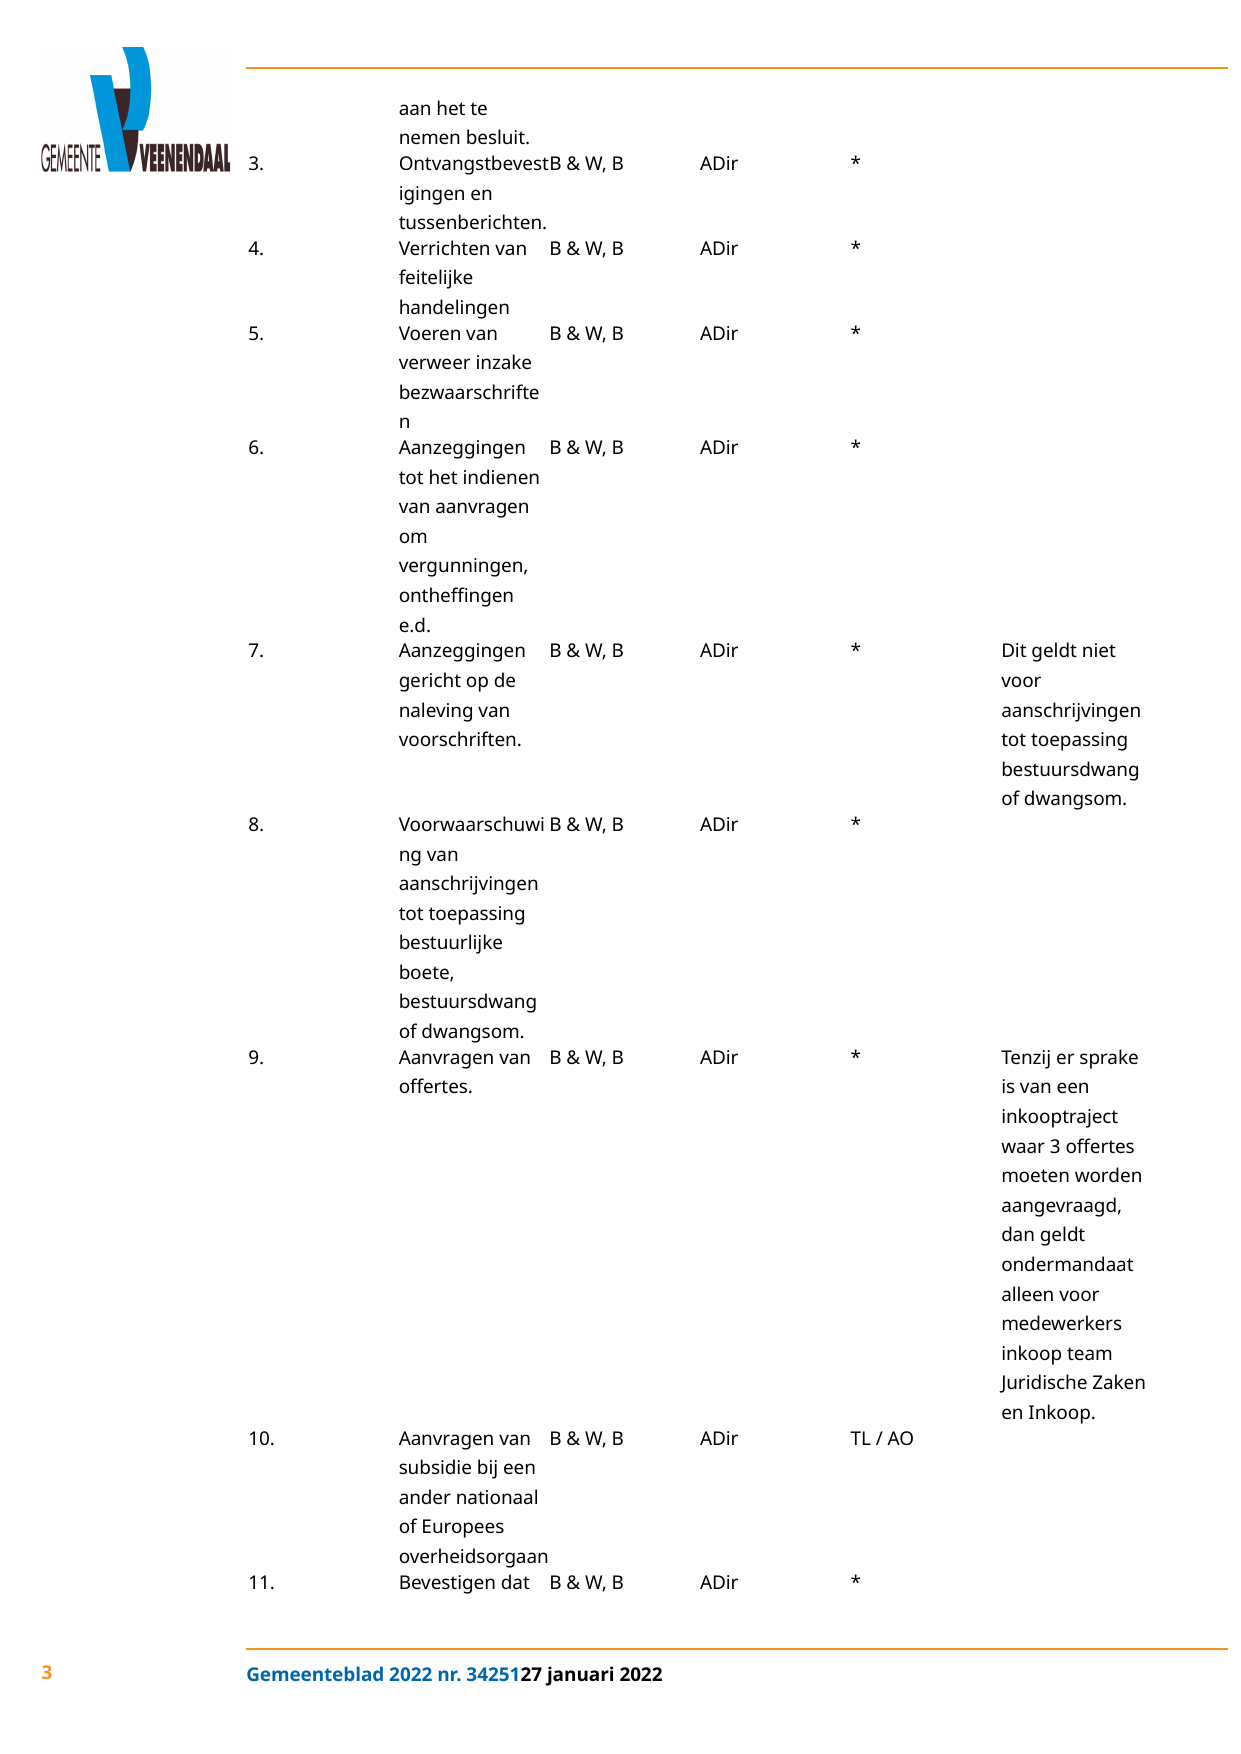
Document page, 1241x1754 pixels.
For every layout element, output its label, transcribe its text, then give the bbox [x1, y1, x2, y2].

table_cell B & W, B [549, 1569, 700, 1594]
table_cell 3. [248, 150, 398, 235]
table_cell Bevestigen dat [399, 1569, 549, 1594]
table_cell 6. [248, 434, 398, 638]
table_cell * [850, 638, 1001, 811]
table_cell Ontvangstbevestigingen en tussenberichten. [399, 150, 549, 235]
table_cell * [850, 1044, 1001, 1425]
table_cell B & W, B [549, 434, 700, 638]
table_cell * [850, 320, 1001, 434]
table_cell [1001, 320, 1152, 434]
table_cell Dit geldt niet voor aanschrijvingen tot toepassing bestuursdwang of dwangsom. [1001, 638, 1152, 811]
table_cell [1001, 811, 1152, 1044]
table_cell * [850, 235, 1001, 320]
table_cell Aanvragen van offertes. [399, 1044, 549, 1425]
table_cell [1001, 95, 1152, 150]
table_cell * [850, 1569, 1001, 1594]
table_cell B & W, B [549, 150, 700, 235]
table_cell [1001, 150, 1152, 235]
table_cell TL / AO [850, 1425, 1001, 1569]
table_cell 8. [248, 811, 398, 1044]
table_cell B & W, B [549, 1044, 700, 1425]
table_cell ADir [700, 1044, 850, 1425]
table_cell ADir [700, 638, 850, 811]
table_cell ADir [700, 235, 850, 320]
table_cell Aanzeggingen gericht op de naleving van voorschriften. [399, 638, 549, 811]
table_cell [1001, 434, 1152, 638]
table_cell Voorwaarschuwing van aanschrijvingen tot toepassing bestuurlijke boete, bestuursdwang of dwangsom. [399, 811, 549, 1044]
table_cell ADir [700, 1569, 850, 1594]
table_cell * [850, 150, 1001, 235]
table_cell B & W, B [549, 1425, 700, 1569]
table_cell [850, 95, 1001, 150]
picture [41, 47, 130, 172]
table_cell aan het te nemen besluit. [399, 95, 549, 150]
table_cell B & W, B [549, 235, 700, 320]
table_cell * [850, 811, 1001, 1044]
table_cell B & W, B [549, 811, 700, 1044]
table_cell [248, 95, 398, 150]
table_cell ADir [700, 320, 850, 434]
table_cell * [850, 434, 1001, 638]
table_cell Voeren van verweer inzake bezwaarschriften [399, 320, 549, 434]
table_cell 5. [248, 320, 398, 434]
table_cell [700, 95, 850, 150]
table_cell [1001, 1569, 1152, 1594]
table_cell 10. [248, 1425, 398, 1569]
table_cell [1001, 1425, 1152, 1569]
table_cell [1001, 235, 1152, 320]
table_cell Verrichten van feitelijke handelingen [399, 235, 549, 320]
picture [123, 47, 231, 172]
table_cell 11. [248, 1569, 398, 1594]
table_cell ADir [700, 811, 850, 1044]
table_cell ADir [700, 434, 850, 638]
table_cell Tenzij er sprake is van een inkooptraject waar 3 offertes moeten worden aangevraagd, dan geldt ondermandaat alleen voor medewerkers inkoop team Juridische Zaken en Inkoop. [1001, 1044, 1152, 1425]
table_cell B & W, B [549, 320, 700, 434]
table_cell [549, 95, 700, 150]
table_cell ADir [700, 150, 850, 235]
table_cell 9. [248, 1044, 398, 1425]
table_cell Aanvragen van subsidie bij een ander nationaal of Europees overheidsorgaan [399, 1425, 549, 1569]
table_cell B & W, B [549, 638, 700, 811]
table_cell 7. [248, 638, 398, 811]
table_cell ADir [700, 1425, 850, 1569]
table_cell Aanzeggingen tot het indienen van aanvragen om vergunningen, ontheffingen e.d. [399, 434, 549, 638]
table_cell 4. [248, 235, 398, 320]
